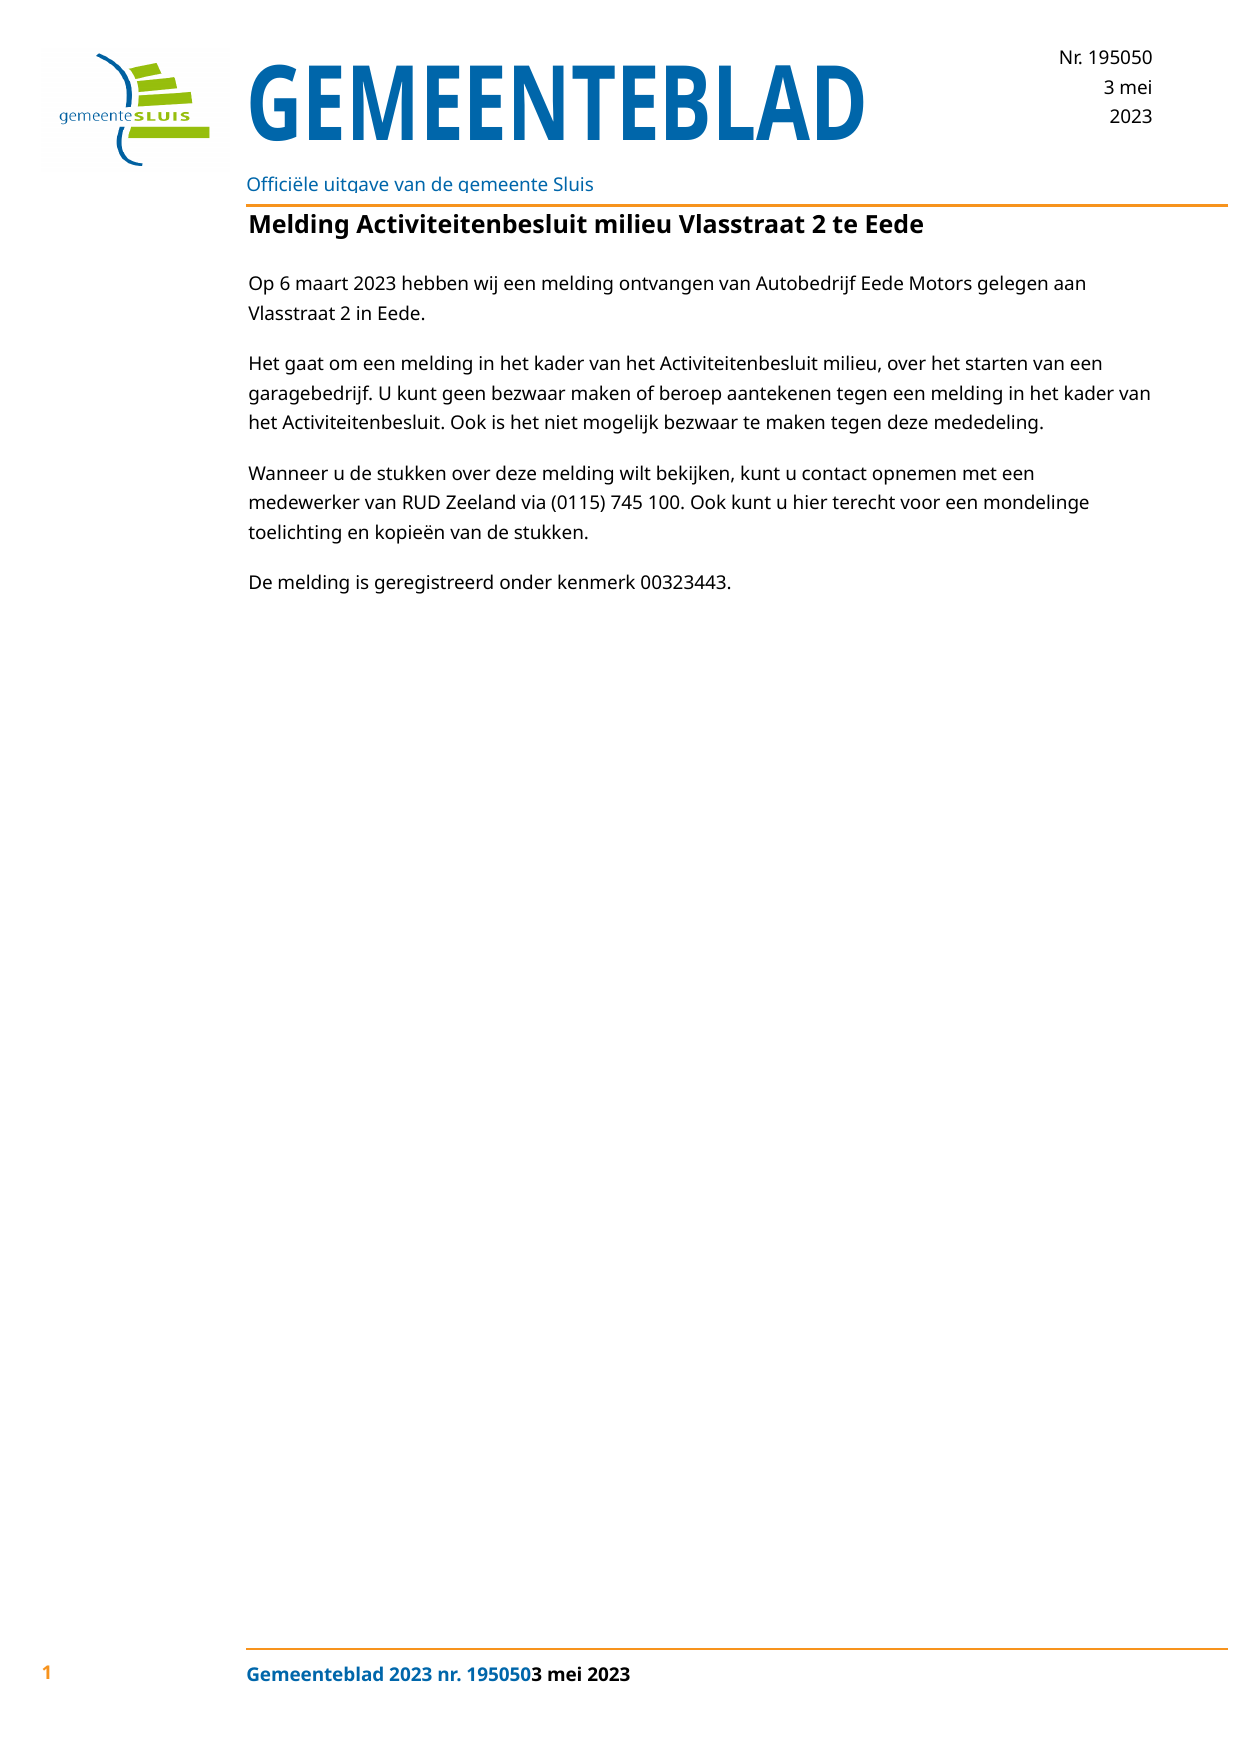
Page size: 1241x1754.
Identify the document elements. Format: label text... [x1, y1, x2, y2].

text Het gaat om een melding in het kader van het Activiteitenbesluit milieu, over het starten van een garagebedrijf. U kunt geen bezwaar maken of beroep aantekenen tegen een melding in het kader van het Activiteitenbesluit. Ook is het niet mogelijk bezwaar te maken tegen deze mededeling. [248, 350, 1152, 435]
text Melding Activiteitenbesluit milieu Vlasstraat 2 te Eede [248, 207, 1152, 241]
picture [41, 47, 231, 172]
text De melding is geregistreerd onder kenmerk 00323443. [248, 569, 1152, 595]
text Op 6 maart 2023 hebben wij een melding ontvangen van Autobedrijf Eede Motors gelegen aan Vlasstraat 2 in Eede. [248, 270, 1152, 326]
text Wanneer u de stukken over deze melding wilt bekijken, kunt u contact opnemen met een medewerker van RUD Zeeland via (0115) 745 100. Ook kunt u hier terecht voor een mondelinge toelichting en kopieën van de stukken. [248, 460, 1152, 545]
